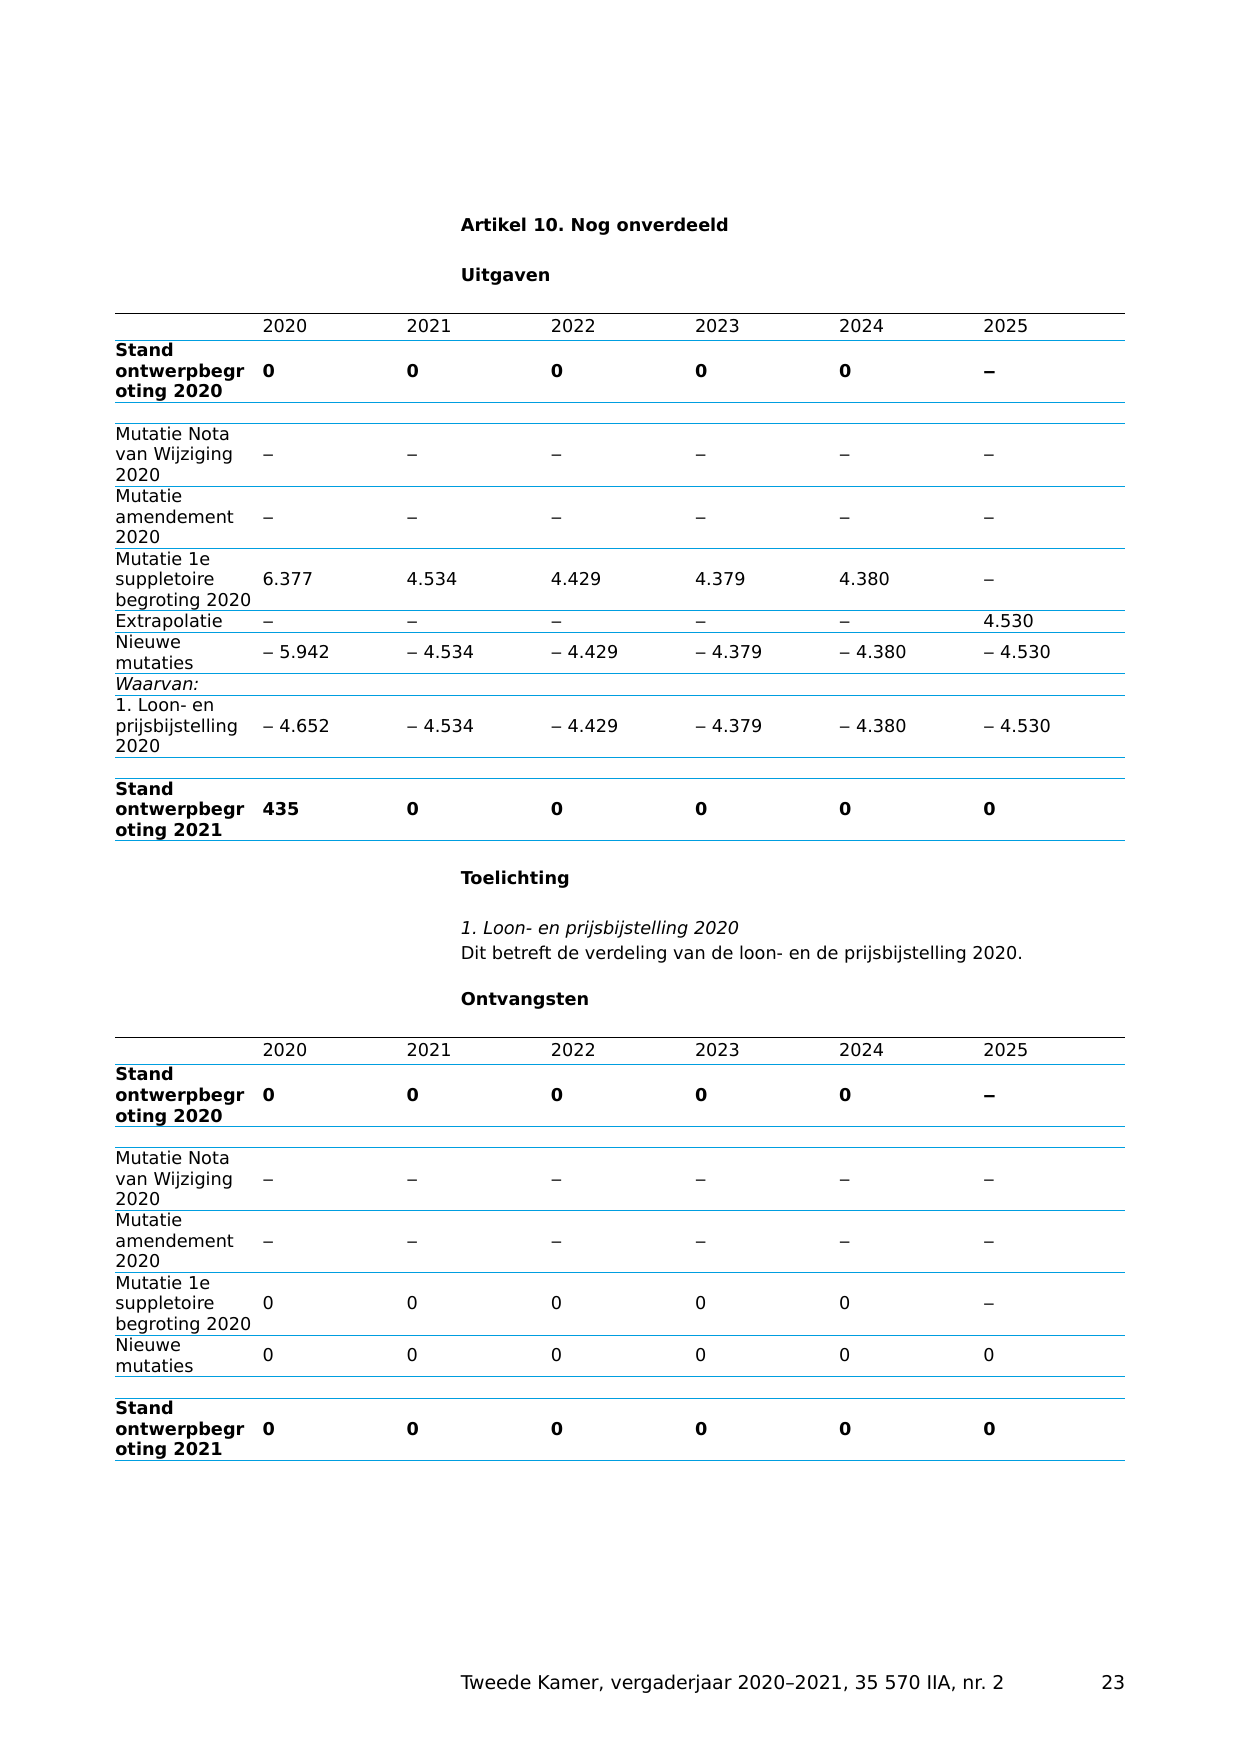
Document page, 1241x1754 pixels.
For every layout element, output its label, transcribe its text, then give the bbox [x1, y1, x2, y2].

table_cell ‒ [692, 611, 836, 632]
table_cell ‒ [548, 1148, 692, 1210]
table_cell [548, 674, 692, 694]
table_cell 0 [548, 1273, 692, 1334]
table_cell [692, 1377, 836, 1397]
table_cell 4.379 [692, 549, 836, 610]
table_cell ‒ 4.379 [692, 696, 836, 757]
table_cell ‒ [980, 1065, 1125, 1126]
table_cell ‒ 4.429 [548, 696, 692, 757]
table_cell [404, 403, 548, 423]
table_cell 0 [548, 1065, 692, 1126]
table_cell ‒ [980, 1211, 1125, 1272]
table_cell Mutatie Nota van Wijziging 2020 [115, 1148, 259, 1210]
table_cell 0 [259, 1273, 403, 1334]
table_cell 0 [259, 341, 403, 402]
table_cell ‒ [404, 611, 548, 632]
table_cell 2022 [548, 314, 692, 340]
table_cell 1. Loon- en prijsbijstelling 2020 [115, 696, 259, 757]
table_cell 2024 [836, 314, 980, 340]
table_cell ‒ [548, 487, 692, 548]
table_cell [115, 758, 259, 778]
table_cell 0 [404, 1273, 548, 1334]
table_cell Stand ontwerpbegroting 2020 [115, 1065, 259, 1126]
table_cell ‒ [692, 1148, 836, 1210]
table_cell 2020 [259, 1038, 403, 1064]
table_cell 0 [692, 1336, 836, 1376]
table_cell [692, 674, 836, 694]
table_cell 2021 [404, 314, 548, 340]
table_cell [980, 1377, 1125, 1397]
table_cell [692, 403, 836, 423]
table_cell 4.429 [548, 549, 692, 610]
table_cell 0 [980, 779, 1125, 840]
table_cell 2022 [548, 1038, 692, 1064]
table_cell 2025 [980, 314, 1125, 340]
table_cell ‒ [548, 611, 692, 632]
table_cell ‒ [259, 611, 403, 632]
table_cell 0 [980, 1336, 1125, 1376]
table_cell 6.377 [259, 549, 403, 610]
table_cell 0 [692, 1273, 836, 1334]
table_cell [692, 1127, 836, 1147]
table_cell [259, 1127, 403, 1147]
text Uitgaven [461, 263, 1125, 286]
table_cell [115, 314, 259, 340]
text 1. Loon- en prijsbijstelling 2020 [461, 916, 1125, 939]
table_cell 2021 [404, 1038, 548, 1064]
table_cell 0 [548, 341, 692, 402]
table_cell [404, 1127, 548, 1147]
table_cell ‒ [980, 549, 1125, 610]
table_cell ‒ [259, 487, 403, 548]
table_cell ‒ 4.652 [259, 696, 403, 757]
table_cell ‒ 4.429 [548, 633, 692, 673]
table_cell Mutatie amendement 2020 [115, 1211, 259, 1272]
table_cell ‒ 4.379 [692, 633, 836, 673]
table_cell [836, 758, 980, 778]
table_cell 0 [836, 1336, 980, 1376]
table_cell ‒ [980, 424, 1125, 486]
table_cell ‒ [259, 1148, 403, 1210]
table_cell [115, 403, 259, 423]
table_cell 0 [980, 1399, 1125, 1460]
table_cell 4.530 [980, 611, 1125, 632]
table_cell [980, 758, 1125, 778]
table_cell ‒ [836, 1148, 980, 1210]
table_cell ‒ [404, 1148, 548, 1210]
table_cell Stand ontwerpbegroting 2021 [115, 779, 259, 840]
table_header Tabel 18 Uitgaven niet-beleidsartikel 10. Nog onverdeeld (bedragen x € 1000) [115, 288, 1125, 313]
table_cell 2023 [692, 314, 836, 340]
table_cell ‒ [980, 1273, 1125, 1334]
table_cell 0 [404, 1336, 548, 1376]
table_cell 2025 [980, 1038, 1125, 1064]
table_cell ‒ [259, 1211, 403, 1272]
table_cell 0 [692, 1399, 836, 1460]
table_cell [692, 758, 836, 778]
table_cell Nieuwe mutaties [115, 633, 259, 673]
table_cell 2020 [259, 314, 403, 340]
table_cell ‒ [836, 424, 980, 486]
table_cell [115, 1127, 259, 1147]
table_cell 0 [404, 341, 548, 402]
table_cell 2023 [692, 1038, 836, 1064]
table_cell ‒ 5.942 [259, 633, 403, 673]
table_cell [548, 1377, 692, 1397]
table_cell [259, 758, 403, 778]
table_cell ‒ [548, 424, 692, 486]
table_cell ‒ 4.530 [980, 633, 1125, 673]
table_cell [836, 1127, 980, 1147]
table_cell 0 [836, 341, 980, 402]
table_cell 0 [404, 779, 548, 840]
table_cell ‒ [259, 424, 403, 486]
table_cell ‒ [836, 611, 980, 632]
table_cell 0 [548, 1399, 692, 1460]
table_cell 4.380 [836, 549, 980, 610]
table_cell ‒ [692, 424, 836, 486]
table_cell 0 [404, 1065, 548, 1126]
table_cell ‒ [548, 1211, 692, 1272]
table_cell [548, 403, 692, 423]
table_cell 0 [836, 1065, 980, 1126]
table_cell ‒ [836, 1211, 980, 1272]
table_cell ‒ 4.380 [836, 696, 980, 757]
table_cell [115, 1038, 259, 1064]
table_cell [404, 674, 548, 694]
text Ontvangsten [461, 987, 1125, 1010]
table_cell [980, 674, 1125, 694]
text Artikel 10. Nog onverdeeld [461, 213, 1125, 236]
table_cell Stand ontwerpbegroting 2020 [115, 341, 259, 402]
table_cell [259, 674, 403, 694]
table_cell ‒ [404, 1211, 548, 1272]
table_cell ‒ [980, 487, 1125, 548]
table_cell 435 [259, 779, 403, 840]
text Dit betreft de verdeling van de loon- en de prijsbijstelling 2020. [461, 941, 1125, 964]
table_header Tabel 19 Ontvangsten niet-beleidsartikel 10. Nog onverdeeld (bedragen x € 1000) [115, 1012, 1125, 1037]
table_cell 0 [692, 779, 836, 840]
table_cell 0 [259, 1065, 403, 1126]
table_cell Extrapolatie [115, 611, 259, 632]
table_cell [404, 758, 548, 778]
table_cell Nieuwe mutaties [115, 1336, 259, 1376]
table_cell [259, 1377, 403, 1397]
table_cell ‒ [692, 1211, 836, 1272]
table_cell ‒ [404, 424, 548, 486]
table_cell [836, 403, 980, 423]
table_cell [115, 1377, 259, 1397]
table_cell ‒ [980, 341, 1125, 402]
table_cell [259, 403, 403, 423]
table_cell ‒ 4.380 [836, 633, 980, 673]
table_cell 0 [548, 1336, 692, 1376]
table_cell 0 [692, 341, 836, 402]
table_cell ‒ 4.530 [980, 696, 1125, 757]
table_cell ‒ [836, 487, 980, 548]
table_cell Mutatie amendement 2020 [115, 487, 259, 548]
table_cell 0 [692, 1065, 836, 1126]
table_cell 0 [836, 1399, 980, 1460]
table_cell [548, 758, 692, 778]
table_cell [980, 1127, 1125, 1147]
table_cell [836, 1377, 980, 1397]
table_cell ‒ [692, 487, 836, 548]
table_cell 0 [548, 779, 692, 840]
table_cell 0 [259, 1336, 403, 1376]
table_cell Mutatie 1e suppletoire begroting 2020 [115, 549, 259, 610]
table_cell [836, 674, 980, 694]
text Toelichting [461, 866, 1125, 889]
table_cell [548, 1127, 692, 1147]
table_cell Mutatie Nota van Wijziging 2020 [115, 424, 259, 486]
table_cell 4.534 [404, 549, 548, 610]
table_cell 0 [404, 1399, 548, 1460]
table_cell Mutatie 1e suppletoire begroting 2020 [115, 1273, 259, 1334]
table_cell 0 [836, 779, 980, 840]
table_cell [980, 403, 1125, 423]
table_cell Waarvan: [115, 674, 259, 694]
table_cell 2024 [836, 1038, 980, 1064]
table_cell ‒ [980, 1148, 1125, 1210]
table_cell [404, 1377, 548, 1397]
table_cell ‒ 4.534 [404, 633, 548, 673]
table_cell ‒ [404, 487, 548, 548]
table_cell 0 [259, 1399, 403, 1460]
table_cell Stand ontwerpbegroting 2021 [115, 1399, 259, 1460]
table_cell ‒ 4.534 [404, 696, 548, 757]
table_cell 0 [836, 1273, 980, 1334]
